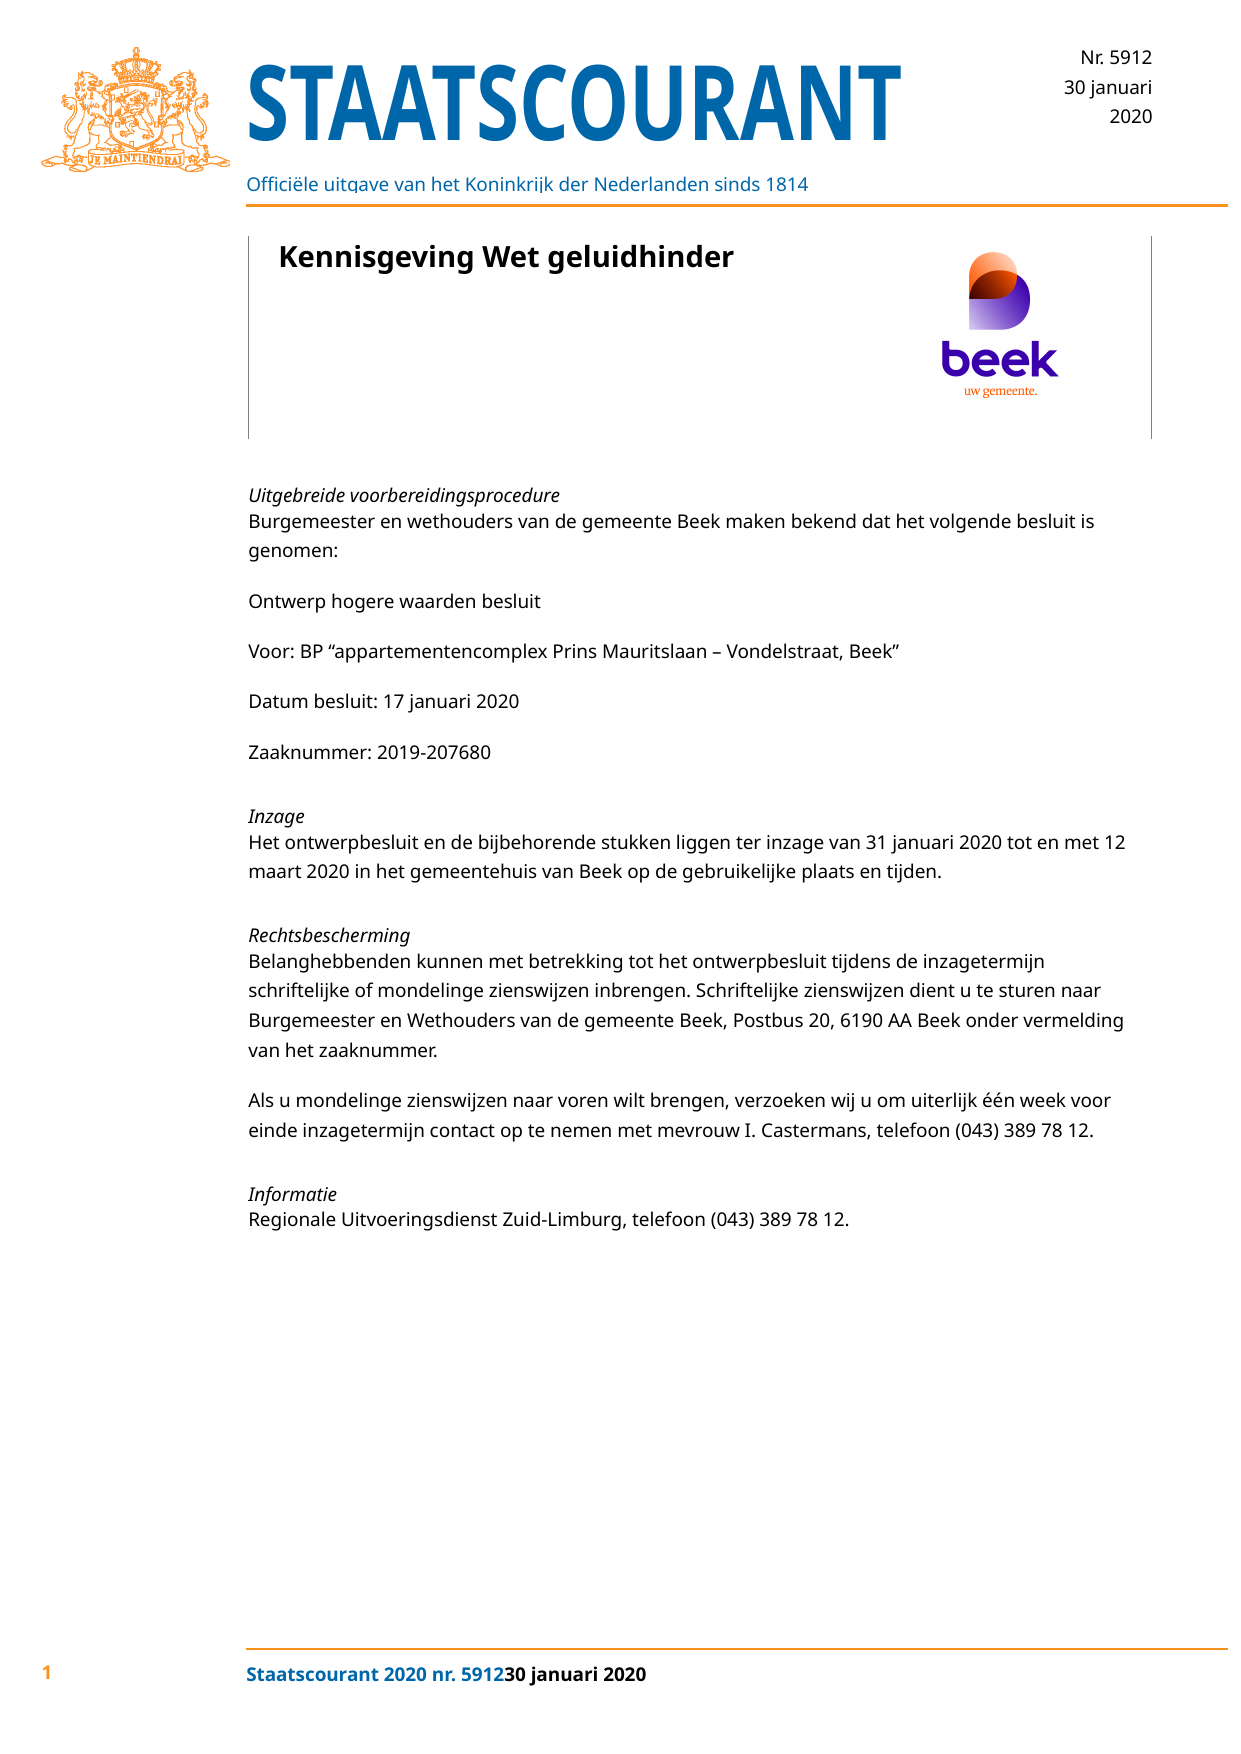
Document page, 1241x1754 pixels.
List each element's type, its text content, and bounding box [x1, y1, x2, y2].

text Inzage [248, 803, 1152, 829]
text Burgemeester en wethouders van de gemeente Beek maken bekend dat het volgende besluit is genomen: [248, 508, 1152, 563]
picture [41, 47, 231, 172]
table_header [850, 236, 927, 413]
text Voor: BP “appartementencomplex Prins Mauritslaan – Vondelstraat, Beek” [248, 638, 1152, 664]
text Zaaknummer: 2019-207680 [248, 739, 1152, 765]
text Belanghebbenden kunnen met betrekking tot het ontwerpbesluit tijdens de inzagetermijn schriftelijke of mondelinge zienswijzen inbrengen. Schriftelijke zienswijzen dient u te sturen naar Burgemeester en Wethouders van de gemeente Beek, Postbus 20, 6190 AA Beek onder vermelding van het zaaknummer. [248, 948, 1152, 1063]
text Datum besluit: 17 januari 2020 [248, 689, 1152, 714]
text Uitgebreide voorbereidingsprocedure [248, 482, 1152, 508]
text Regionale Uitvoeringsdienst Zuid-Limburg, telefoon (043) 389 78 12. [248, 1207, 1152, 1232]
text Informatie [248, 1181, 1152, 1207]
text Het ontwerpbesluit en de bijbehorende stukken liggen ter inzage van 31 januari 2020 tot en met 12 maart 2020 in het gemeentehuis van Beek op de gebruikelijke plaats en tijden. [248, 829, 1152, 884]
text Rechtsbescherming [248, 922, 1152, 948]
text Ontwerp hogere waarden besluit [248, 588, 1152, 614]
table_header [1074, 236, 1151, 413]
table_header [850, 414, 1151, 439]
text Als u mondelinge zienswijzen naar voren wilt brengen, verzoeken wij u om uiterlijk één week voor einde inzagetermijn contact op te nemen met mevrouw I. Castermans, telefoon (043) 389 78 12. [248, 1087, 1152, 1143]
picture [927, 236, 1074, 414]
table_header Kennisgeving Wet geluidhinder [249, 236, 850, 439]
